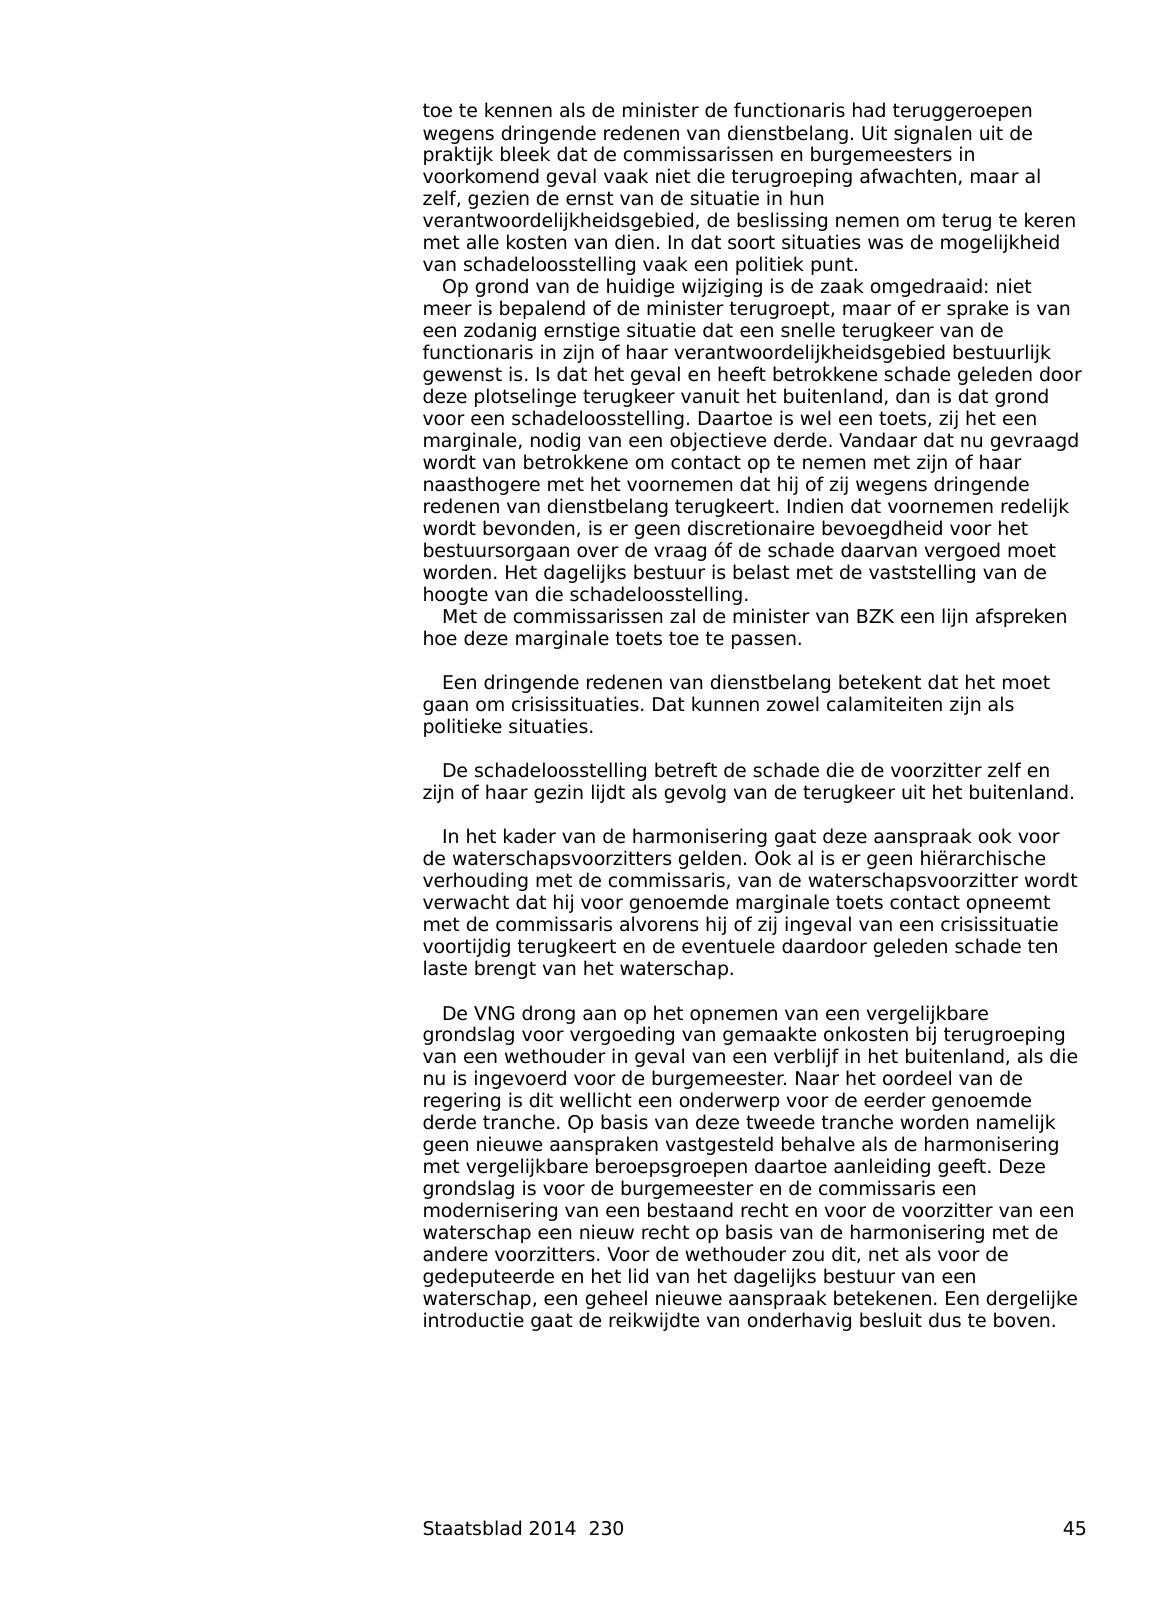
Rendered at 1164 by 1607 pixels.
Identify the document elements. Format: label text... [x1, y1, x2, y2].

text De schadeloosstelling betreft de schade die de voorzitter zelf en zijn of haar gezin lijdt als gevolg van de terugkeer uit het buitenland. [422, 760, 1087, 804]
text toe te kennen als de minister de functionaris had teruggeroepen wegens dringende redenen van dienstbelang. Uit signalen uit de praktijk bleek dat de commissarissen en burgemeesters in voorkomend geval vaak niet die terugroeping afwachten, maar al zelf, gezien de ernst van de situatie in hun verantwoordelijkheidsgebied, de beslissing nemen om terug te keren met alle kosten van dien. In dat soort situaties was de mogelijkheid van schadeloosstelling vaak een politiek punt. [422, 100, 1087, 276]
text Op grond van de huidige wijziging is de zaak omgedraaid: niet meer is bepalend of de minister terugroept, maar of er sprake is van een zodanig ernstige situatie dat een snelle terugkeer van de functionaris in zijn of haar verantwoordelijkheidsgebied bestuurlijk gewenst is. Is dat het geval en heeft betrokkene schade geleden door deze plotselinge terugkeer vanuit het buitenland, dan is dat grond voor een schadeloosstelling. Daartoe is wel een toets, zij het een marginale, nodig van een objectieve derde. Vandaar dat nu gevraagd wordt van betrokkene om contact op te nemen met zijn of haar naasthogere met het voornemen dat hij of zij wegens dringende redenen van dienstbelang terugkeert. Indien dat voornemen redelijk wordt bevonden, is er geen discretionaire bevoegdheid voor het bestuursorgaan over de vraag óf de schade daarvan vergoed moet worden. Het dagelijks bestuur is belast met de vaststelling van de hoogte van die schadeloosstelling. [422, 276, 1087, 606]
text In het kader van de harmonisering gaat deze aanspraak ook voor de waterschapsvoorzitters gelden. Ook al is er geen hiërarchische verhouding met de commissaris, van de waterschapsvoorzitter wordt verwacht dat hij voor genoemde marginale toets contact opneemt met de commissaris alvorens hij of zij ingeval van een crisissituatie voortijdig terugkeert en de eventuele daardoor geleden schade ten laste brengt van het waterschap. [422, 826, 1087, 980]
text De VNG drong aan op het opnemen van een vergelijkbare grondslag voor vergoeding van gemaakte onkosten bij terugroeping van een wethouder in geval van een verblijf in het buitenland, als die nu is ingevoerd voor de burgemeester. Naar het oordeel van de regering is dit wellicht een onderwerp voor de eerder genoemde derde tranche. Op basis van deze tweede tranche worden namelijk geen nieuwe aanspraken vastgesteld behalve als de harmonisering met vergelijkbare beroepsgroepen daartoe aanleiding geeft. Deze grondslag is voor de burgemeester en de commissaris een modernisering van een bestaand recht en voor de voorzitter van een waterschap een nieuw recht op basis van de harmonisering met de andere voorzitters. Voor de wethouder zou dit, net als voor de gedeputeerde en het lid van het dagelijks bestuur van een waterschap, een geheel nieuwe aanspraak betekenen. Een dergelijke introductie gaat de reikwijdte van onderhavig besluit dus te boven. [422, 1002, 1087, 1332]
text Een dringende redenen van dienstbelang betekent dat het moet gaan om crisissituaties. Dat kunnen zowel calamiteiten zijn als politieke situaties. [422, 672, 1087, 738]
text Met de commissarissen zal de minister van BZK een lijn afspreken hoe deze marginale toets toe te passen. [422, 606, 1087, 650]
